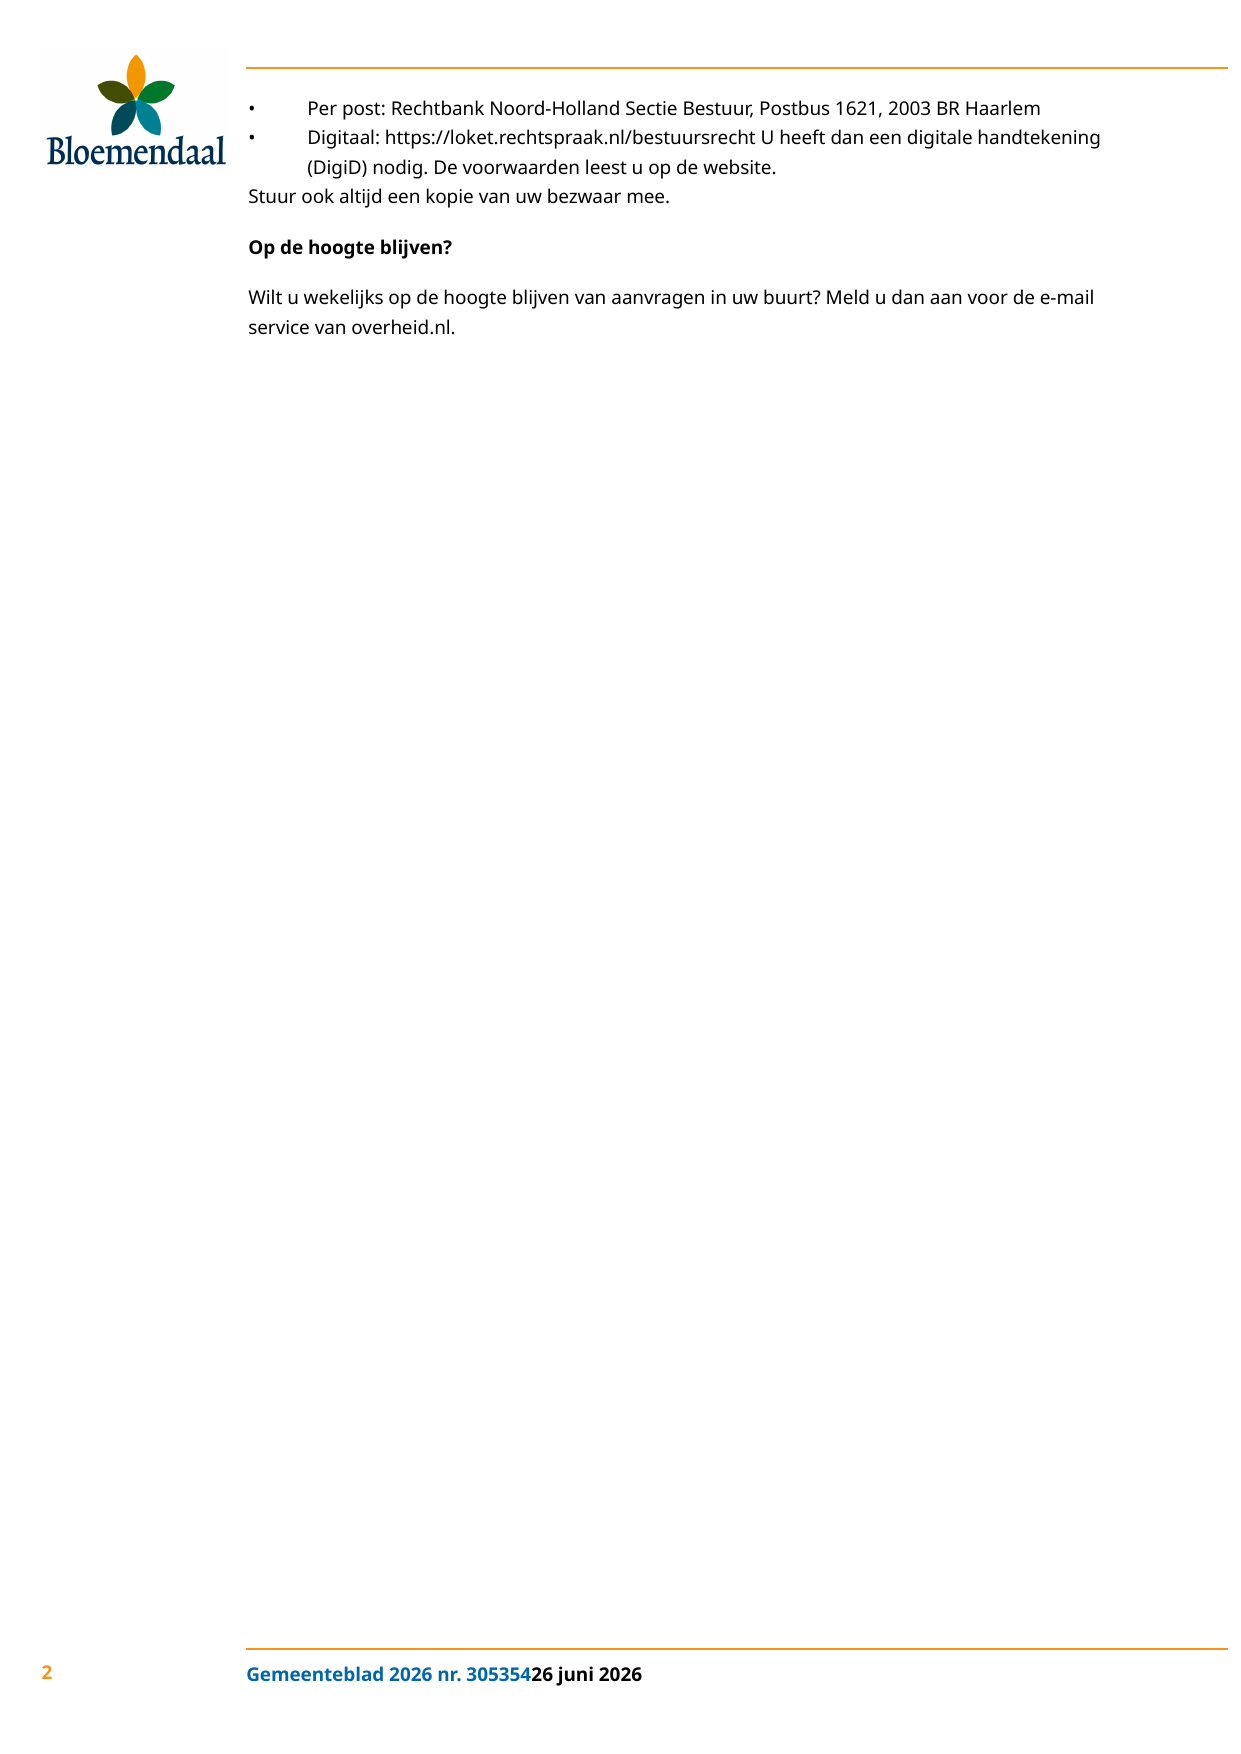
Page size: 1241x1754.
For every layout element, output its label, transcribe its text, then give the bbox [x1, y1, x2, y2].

picture [41, 47, 231, 172]
list Digitaal: https://loket.rechtspraak.nl/bestuursrecht U heeft dan een digitale handtekening (DigiD) nodig. De voorwaarden leest u op de website. [248, 124, 1152, 180]
text Stuur ook altijd een kopie van uw bezwaar mee. [248, 183, 1152, 209]
list Per post: Rechtbank Noord-Holland Sectie Bestuur, Postbus 1621, 2003 BR Haarlem [248, 95, 1152, 121]
text Op de hoogte blijven? [248, 234, 1152, 260]
text Wilt u wekelijks op de hoogte blijven van aanvragen in uw buurt? Meld u dan aan voor de e-mail service van overheid.nl. [248, 284, 1152, 340]
